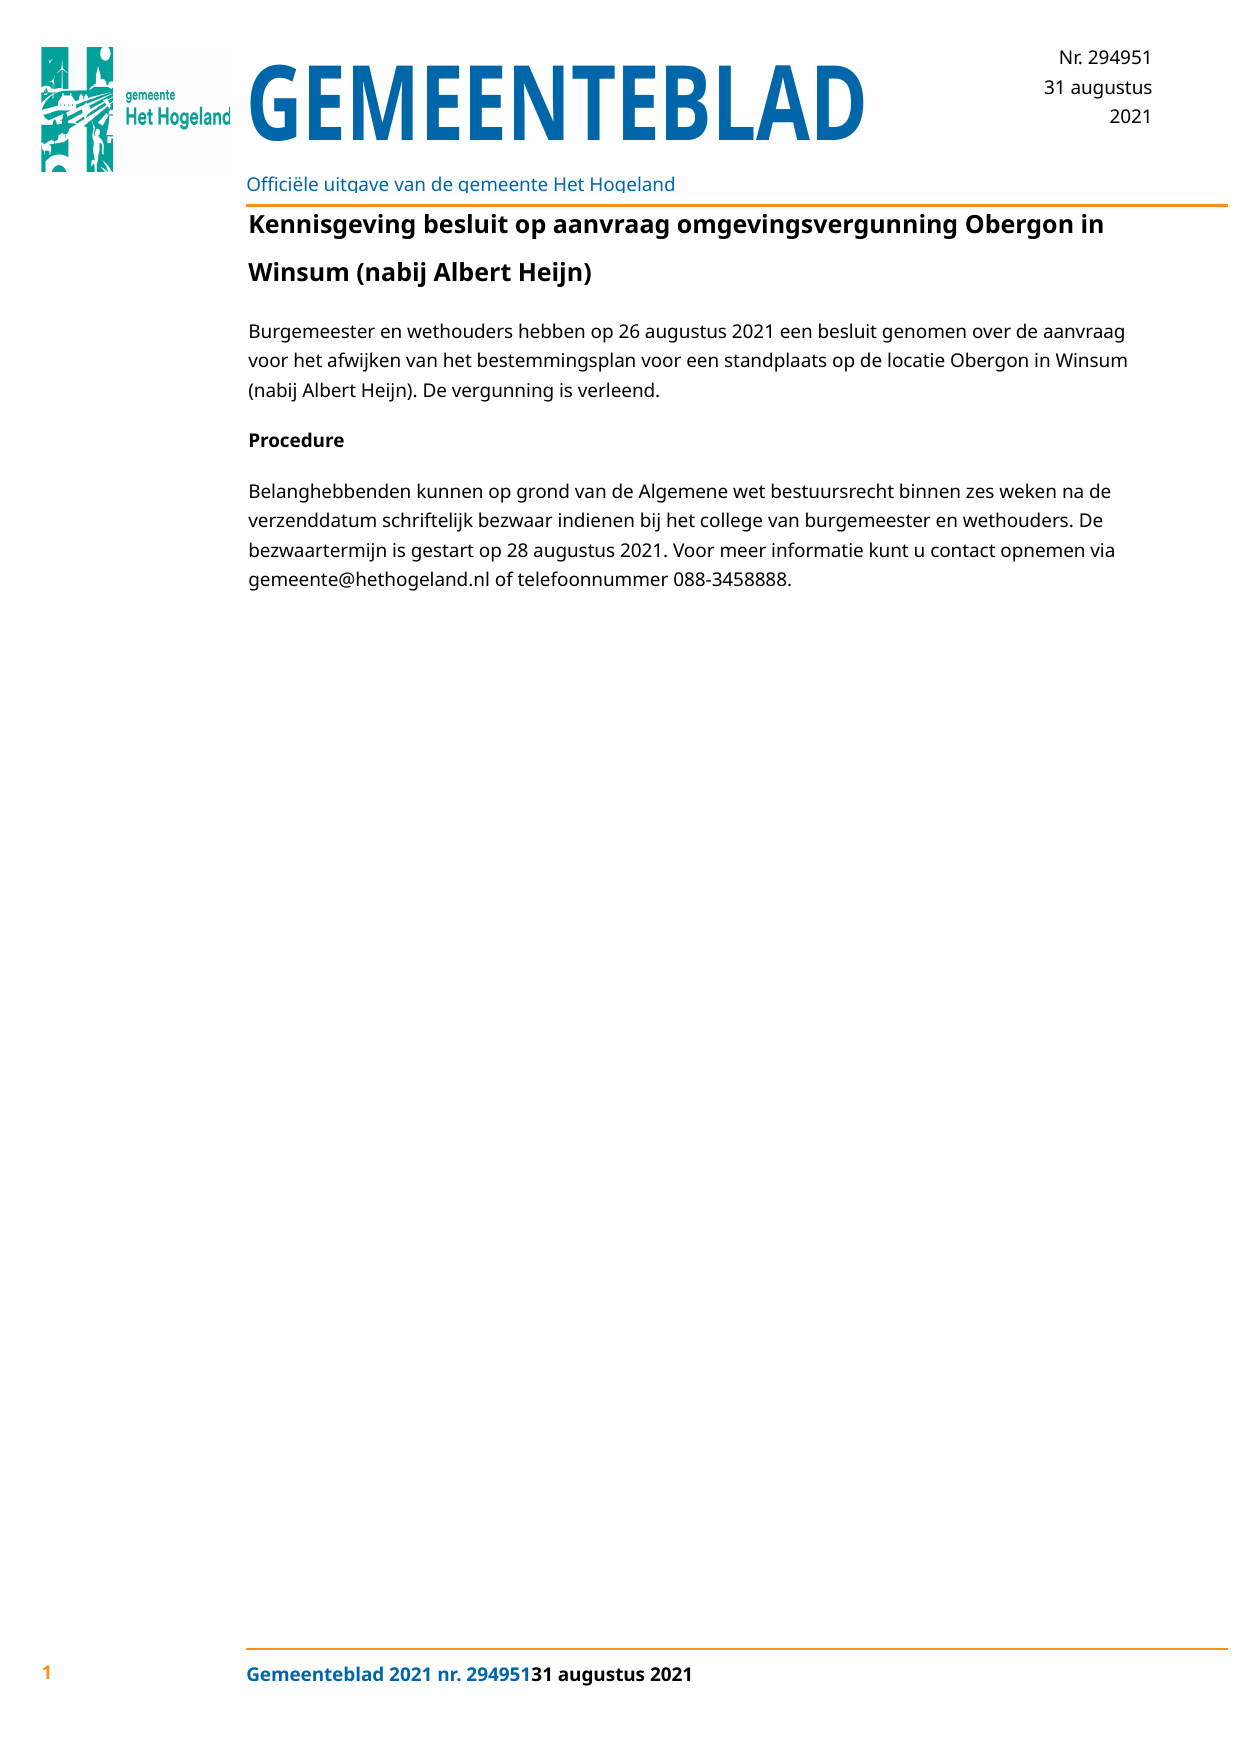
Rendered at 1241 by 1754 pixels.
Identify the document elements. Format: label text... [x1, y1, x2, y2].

text Belanghebbenden kunnen op grond van de Algemene wet bestuursrecht binnen zes weken na de verzenddatum schriftelijk bezwaar indienen bij het college van burgemeester en wethouders. De bezwaartermijn is gestart op 28 augustus 2021. Voor meer informatie kunt u contact opnemen via gemeente@hethogeland.nl of telefoonnummer 088-3458888. [248, 478, 1152, 592]
text Kennisgeving besluit op aanvraag omgevingsvergunning Obergon in Winsum (nabij Albert Heijn) [248, 207, 1152, 288]
text Procedure [248, 427, 1152, 453]
text Burgemeester en wethouders hebben op 26 augustus 2021 een besluit genomen over de aanvraag voor het afwijken van het bestemmingsplan voor een standplaats op de locatie Obergon in Winsum (nabij Albert Heijn). De vergunning is verleend. [248, 318, 1152, 403]
picture [41, 47, 231, 172]
